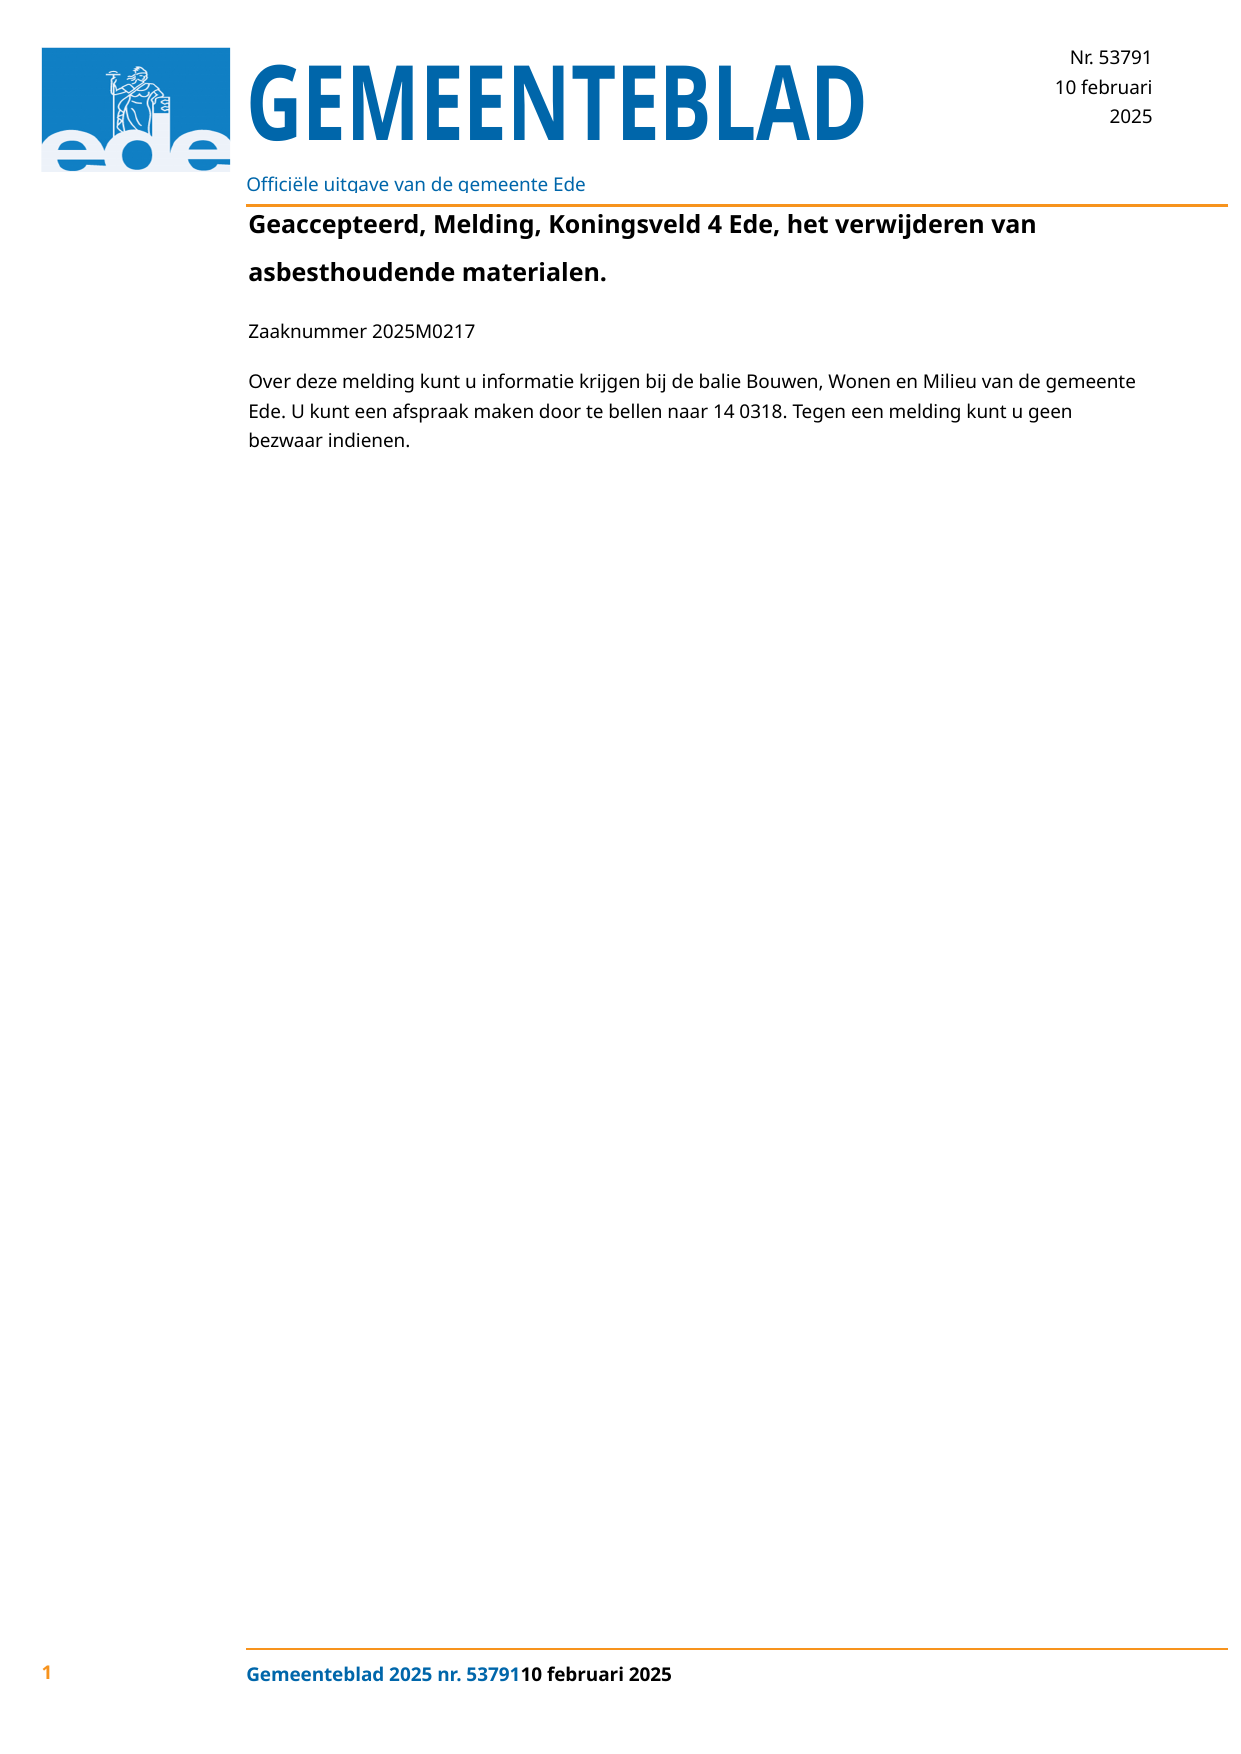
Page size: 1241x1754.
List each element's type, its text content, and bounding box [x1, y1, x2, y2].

text Zaaknummer 2025M0217 [248, 318, 1152, 344]
text Geaccepteerd, Melding, Koningsveld 4 Ede, het verwijderen van asbesthoudende materialen. [248, 207, 1152, 288]
picture [41, 47, 231, 172]
text Over deze melding kunt u informatie krijgen bij de balie Bouwen, Wonen en Milieu van de gemeente Ede. U kunt een afspraak maken door te bellen naar 14 0318. Tegen een melding kunt u geen bezwaar indienen. [248, 368, 1152, 453]
